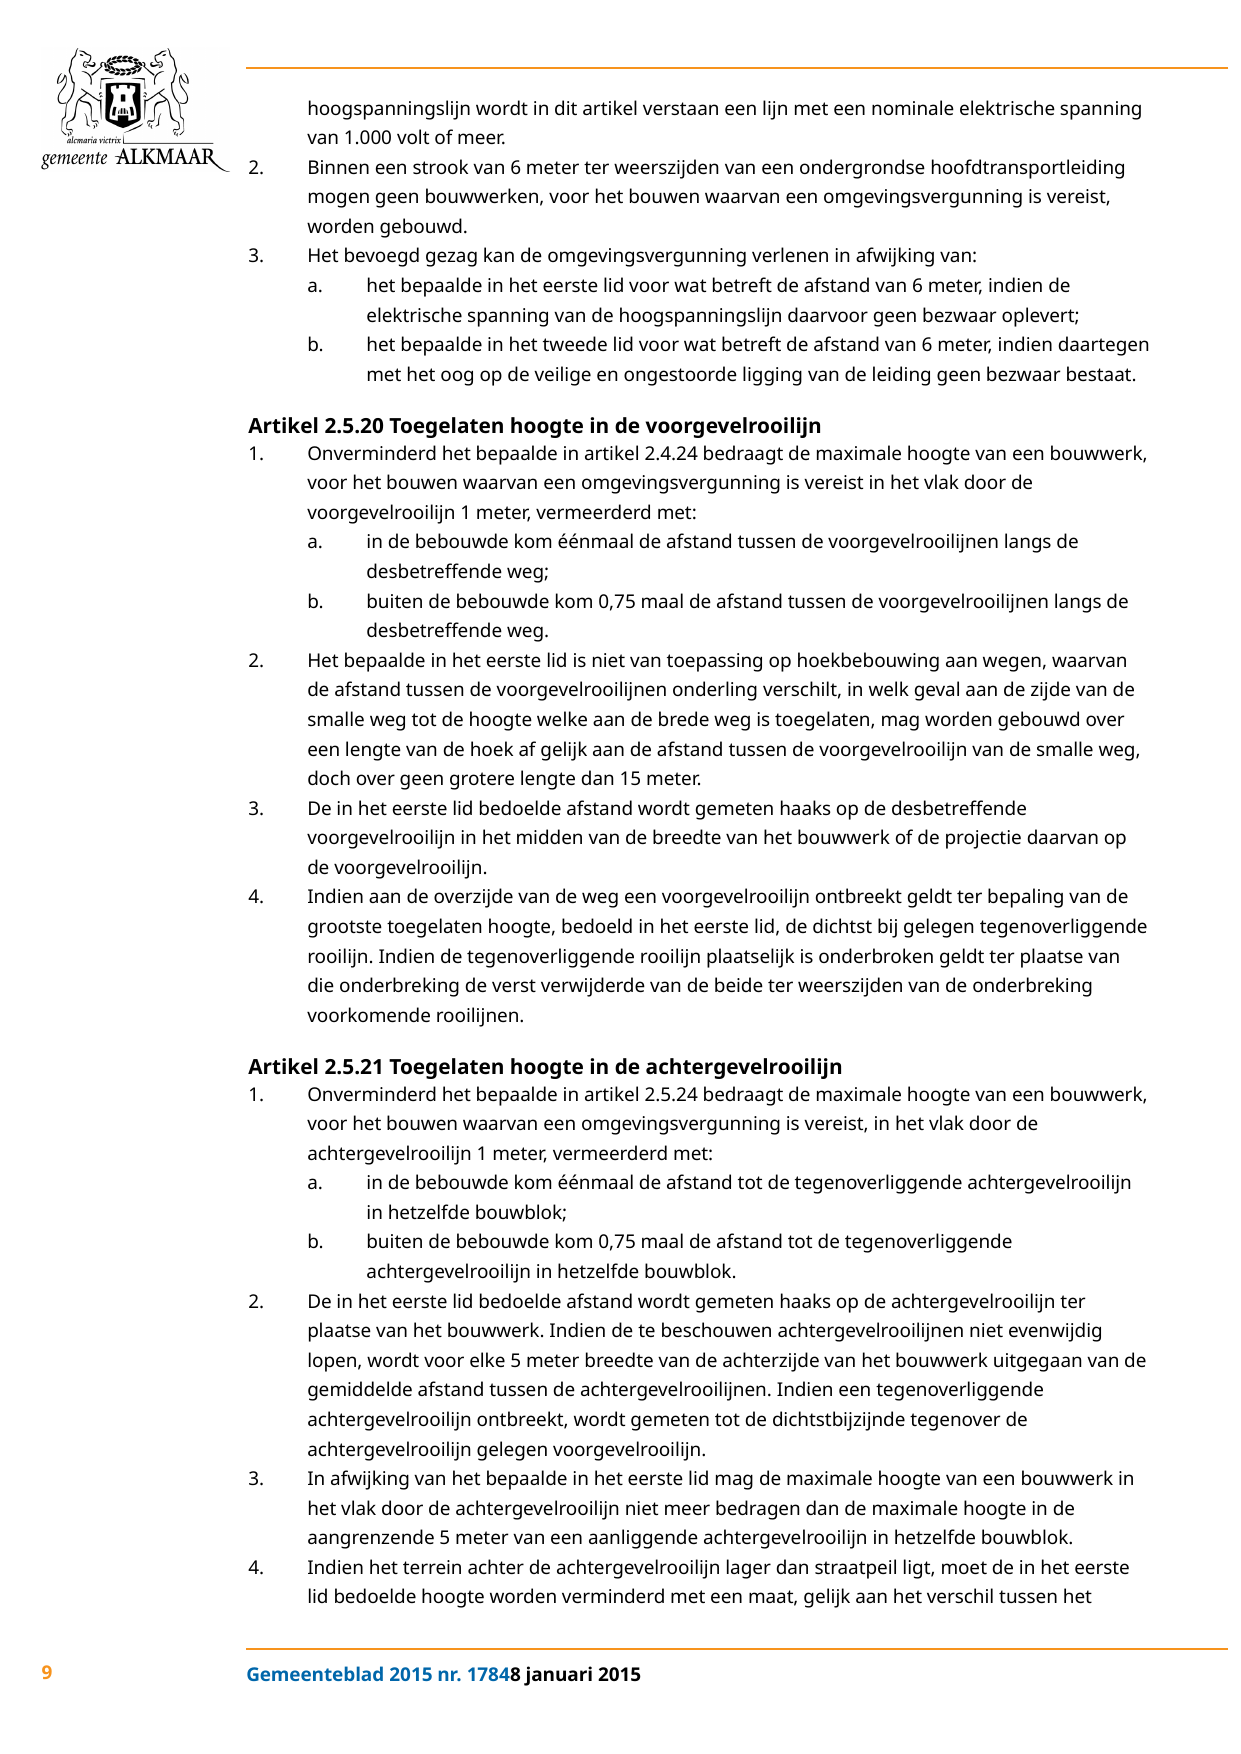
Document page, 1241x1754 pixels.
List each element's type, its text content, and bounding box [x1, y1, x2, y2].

text Artikel 2.5.21 Toegelaten hoogte in de achtergevelrooilijn [248, 1052, 1152, 1081]
list buiten de bebouwde kom 0,75 maal de afstand tot de tegenoverliggende achtergevelrooilijn in hetzelfde bouwblok. [307, 1229, 1152, 1284]
picture [41, 47, 231, 172]
list De in het eerste lid bedoelde afstand wordt gemeten haaks op de desbetreffende voorgevelrooilijn in het midden van de breedte van het bouwwerk of de projectie daarvan op de voorgevelrooilijn. [248, 795, 1152, 880]
list De in het eerste lid bedoelde afstand wordt gemeten haaks op de achtergevelrooilijn ter plaatse van het bouwwerk. Indien de te beschouwen achtergevelrooilijnen niet evenwijdig lopen, wordt voor elke 5 meter breedte van de achterzijde van het bouwwerk uitgegaan van de gemiddelde afstand tussen de achtergevelrooilijnen. Indien een tegenoverliggende achtergevelrooilijn ontbreekt, wordt gemeten tot de dichtstbijzijnde tegenover de achtergevelrooilijn gelegen voorgevelrooilijn. [248, 1288, 1152, 1462]
list hoogspanningslijn wordt in dit artikel verstaan een lijn met een nominale elektrische spanning van 1.000 volt of meer. [248, 95, 1152, 150]
list Binnen een strook van 6 meter ter weerszijden van een ondergrondse hoofdtransportleiding mogen geen bouwwerken, voor het bouwen waarvan een omgevingsvergunning is vereist, worden gebouwd. [248, 154, 1152, 239]
list Onverminderd het bepaalde in artikel 2.5.24 bedraagt de maximale hoogte van een bouwwerk, voor het bouwen waarvan een omgevingsvergunning is vereist, in het vlak door de achtergevelrooilijn 1 meter, vermeerderd met: [248, 1081, 1152, 1166]
list het bepaalde in het eerste lid voor wat betreft de afstand van 6 meter, indien de elektrische spanning van de hoogspanningslijn daarvoor geen bezwaar oplevert; [307, 272, 1152, 328]
list buiten de bebouwde kom 0,75 maal de afstand tussen de voorgevelrooilijnen langs de desbetreffende weg. [307, 588, 1152, 643]
list Indien het terrein achter de achtergevelrooilijn lager dan straatpeil ligt, moet de in het eerste lid bedoelde hoogte worden verminderd met een maat, gelijk aan het verschil tussen het [248, 1554, 1152, 1609]
list Het bepaalde in het eerste lid is niet van toepassing op hoekbebouwing aan wegen, waarvan de afstand tussen de voorgevelrooilijnen onderling verschilt, in welk geval aan de zijde van de smalle weg tot de hoogte welke aan de brede weg is toegelaten, mag worden gebouwd over een lengte van de hoek af gelijk aan de afstand tussen de voorgevelrooilijn van de smalle weg, doch over geen grotere lengte dan 15 meter. [248, 647, 1152, 791]
list het bepaalde in het tweede lid voor wat betreft de afstand van 6 meter, indien daartegen met het oog op de veilige en ongestoorde ligging van de leiding geen bezwaar bestaat. [307, 331, 1152, 387]
list In afwijking van het bepaalde in het eerste lid mag de maximale hoogte van een bouwwerk in het vlak door de achtergevelrooilijn niet meer bedragen dan de maximale hoogte in de aangrenzende 5 meter van een aanliggende achtergevelrooilijn in hetzelfde bouwblok. [248, 1465, 1152, 1550]
list in de bebouwde kom éénmaal de afstand tot de tegenoverliggende achtergevelrooilijn in hetzelfde bouwblok; [307, 1169, 1152, 1225]
list Het bevoegd gezag kan de omgevingsvergunning verlenen in afwijking van: [248, 243, 1152, 268]
list Indien aan de overzijde van de weg een voorgevelrooilijn ontbreekt geldt ter bepaling van de grootste toegelaten hoogte, bedoeld in het eerste lid, de dichtst bij gelegen tegenoverliggende rooilijn. Indien de tegenoverliggende rooilijn plaatselijk is onderbroken geldt ter plaatse van die onderbreking de verst verwijderde van de beide ter weerszijden van de onderbreking voorkomende rooilijnen. [248, 884, 1152, 1028]
list in de bebouwde kom éénmaal de afstand tussen de voorgevelrooilijnen langs de desbetreffende weg; [307, 529, 1152, 584]
text Artikel 2.5.20 Toegelaten hoogte in de voorgevelrooilijn [248, 411, 1152, 440]
list Onverminderd het bepaalde in artikel 2.4.24 bedraagt de maximale hoogte van een bouwwerk, voor het bouwen waarvan een omgevingsvergunning is vereist in het vlak door de voorgevelrooilijn 1 meter, vermeerderd met: [248, 440, 1152, 525]
